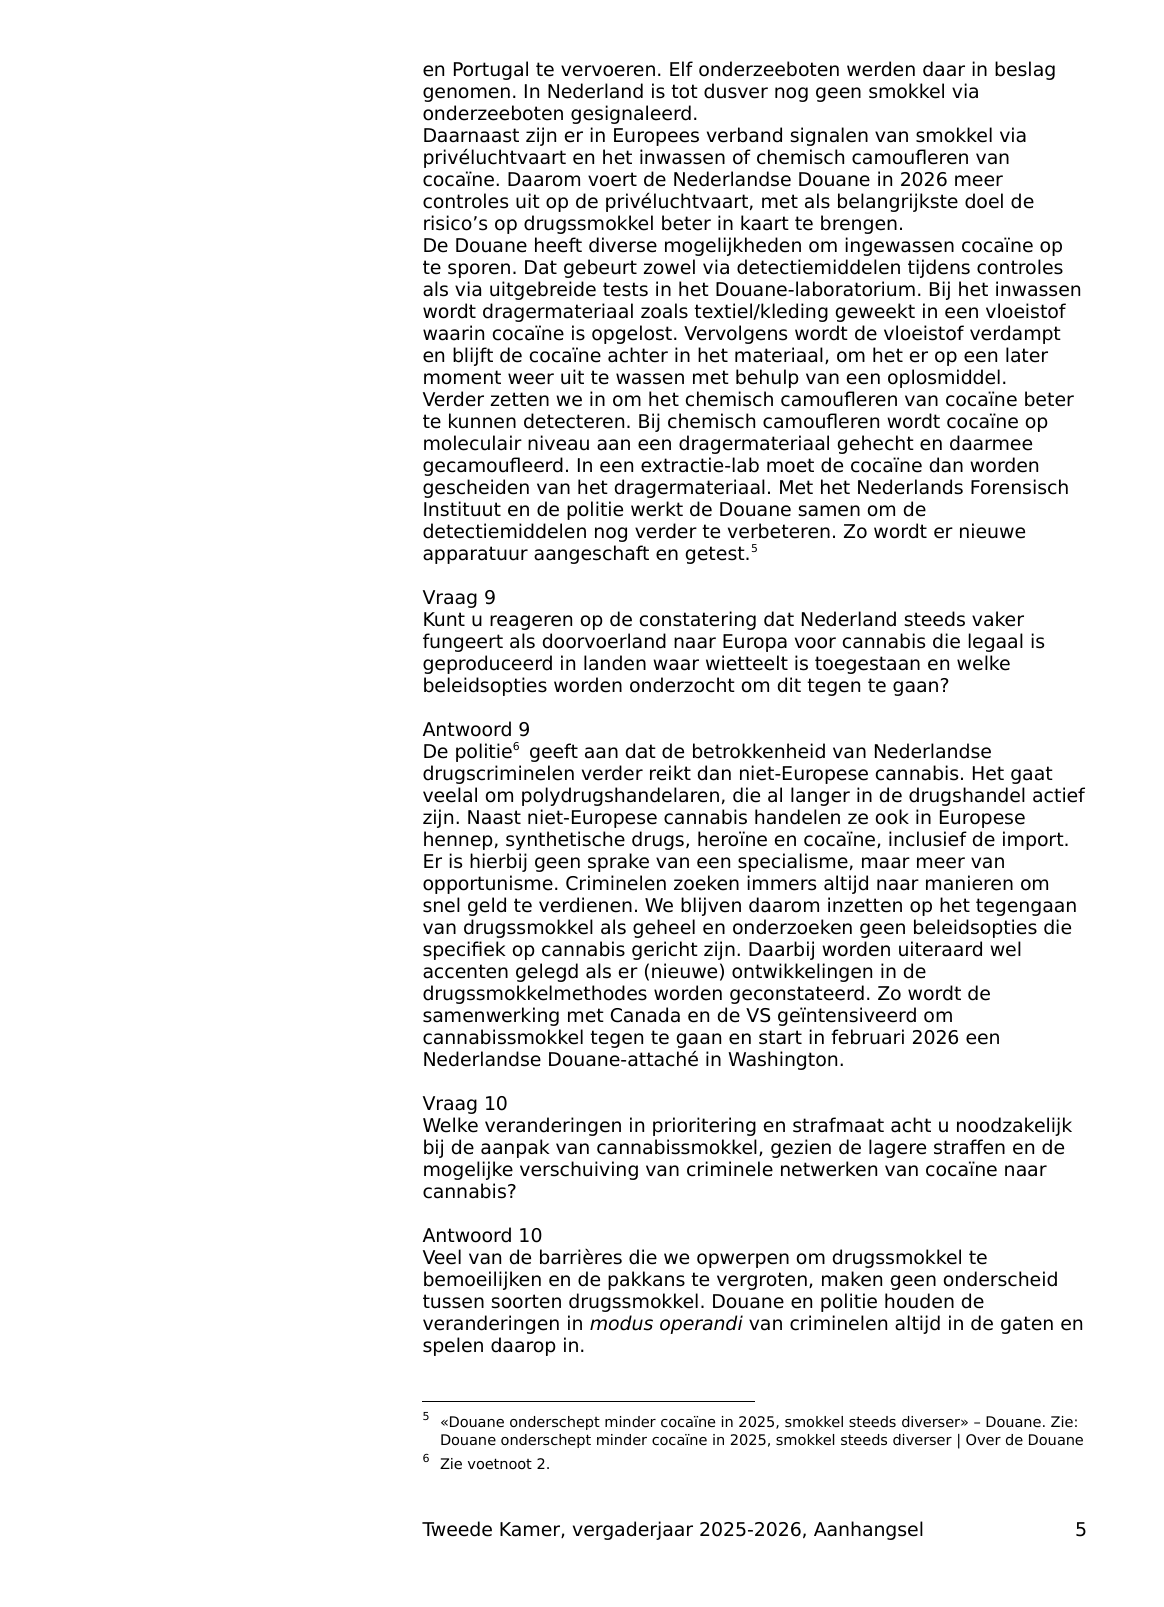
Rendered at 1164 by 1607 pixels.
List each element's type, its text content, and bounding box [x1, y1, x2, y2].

text De politie geeft aan dat de betrokkenheid van Nederlandse drugscriminelen verder reikt dan niet-Europese cannabis. Het gaat veelal om polydrugshandelaren, die al langer in de drugshandel actief zijn. Naast niet-Europese cannabis handelen ze ook in Europese hennep, synthetische drugs, heroïne en cocaïne, inclusief de import. Er is hierbij geen sprake van een specialisme, maar meer van opportunisme. Criminelen zoeken immers altijd naar manieren om snel geld te verdienen. We blijven daarom inzetten op het tegengaan van drugssmokkel als geheel en onderzoeken geen beleidsopties die specifiek op cannabis gericht zijn. Daarbij worden uiteraard wel accenten gelegd als er (nieuwe) ontwikkelingen in de drugssmokkelmethodes worden geconstateerd. Zo wordt de samenwerking met Canada en de VS geïntensiveerd om cannabissmokkel tegen te gaan en start in februari 2026 een Nederlandse Douane-attaché in Washington. [422, 741, 1087, 1071]
text Vraag 10 [422, 1093, 1087, 1115]
text «Douane onderschept minder cocaïne in 2025, smokkel steeds diverser» – Douane. Zie: Douane onderschept minder cocaïne in 2025, smokkel steeds diverser | Over de Douane [422, 1410, 1087, 1449]
text Vraag 9 [422, 587, 1087, 609]
text Antwoord 10 [422, 1225, 1087, 1247]
text Welke veranderingen in prioritering en strafmaat acht u noodzakelijk bij de aanpak van cannabissmokkel, gezien de lagere straffen en de mogelijke verschuiving van criminele netwerken van cocaïne naar cannabis? [422, 1115, 1087, 1203]
text Kunt u reageren op de constatering dat Nederland steeds vaker fungeert als doorvoerland naar Europa voor cannabis die legaal is geproduceerd in landen waar wietteelt is toegestaan en welke beleidsopties worden onderzocht om dit tegen te gaan? [422, 609, 1087, 697]
text Verder zetten we in om het chemisch camoufleren van cocaïne beter te kunnen detecteren. Bij chemisch camoufleren wordt cocaïne op moleculair niveau aan een dragermateriaal gehecht en daarmee gecamoufleerd. In een extractie-lab moet de cocaïne dan worden gescheiden van het dragermateriaal. Met het Nederlands Forensisch Instituut en de politie werkt de Douane samen om de detectiemiddelen nog verder te verbeteren. Zo wordt er nieuwe apparatuur aangeschaft en getest. [422, 389, 1087, 564]
text Zie voetnoot 2. [422, 1452, 1087, 1474]
text De Douane heeft diverse mogelijkheden om ingewassen cocaïne op te sporen. Dat gebeurt zowel via detectiemiddelen tijdens controles als via uitgebreide tests in het Douane-laboratorium. Bij het inwassen wordt dragermateriaal zoals textiel/kleding geweekt in een vloeistof waarin cocaïne is opgelost. Vervolgens wordt de vloeistof verdampt en blijft de cocaïne achter in het materiaal, om het er op een later moment weer uit te wassen met behulp van een oplosmiddel. [422, 235, 1087, 389]
text en Portugal te vervoeren. Elf onderzeeboten werden daar in beslag genomen. In Nederland is tot dusver nog geen smokkel via onderzeeboten gesignaleerd. [422, 59, 1087, 125]
text Daarnaast zijn er in Europees verband signalen van smokkel via privéluchtvaart en het inwassen of chemisch camoufleren van cocaïne. Daarom voert de Nederlandse Douane in 2026 meer controles uit op de privéluchtvaart, met als belangrijkste doel de risico’s op drugssmokkel beter in kaart te brengen. [422, 125, 1087, 235]
text Veel van de barrières die we opwerpen om drugssmokkel te bemoeilijken en de pakkans te vergroten, maken geen onderscheid tussen soorten drugssmokkel. Douane en politie houden de veranderingen in modus operandi van criminelen altijd in de gaten en spelen daarop in. [422, 1247, 1087, 1357]
text Antwoord 9 [422, 719, 1087, 741]
